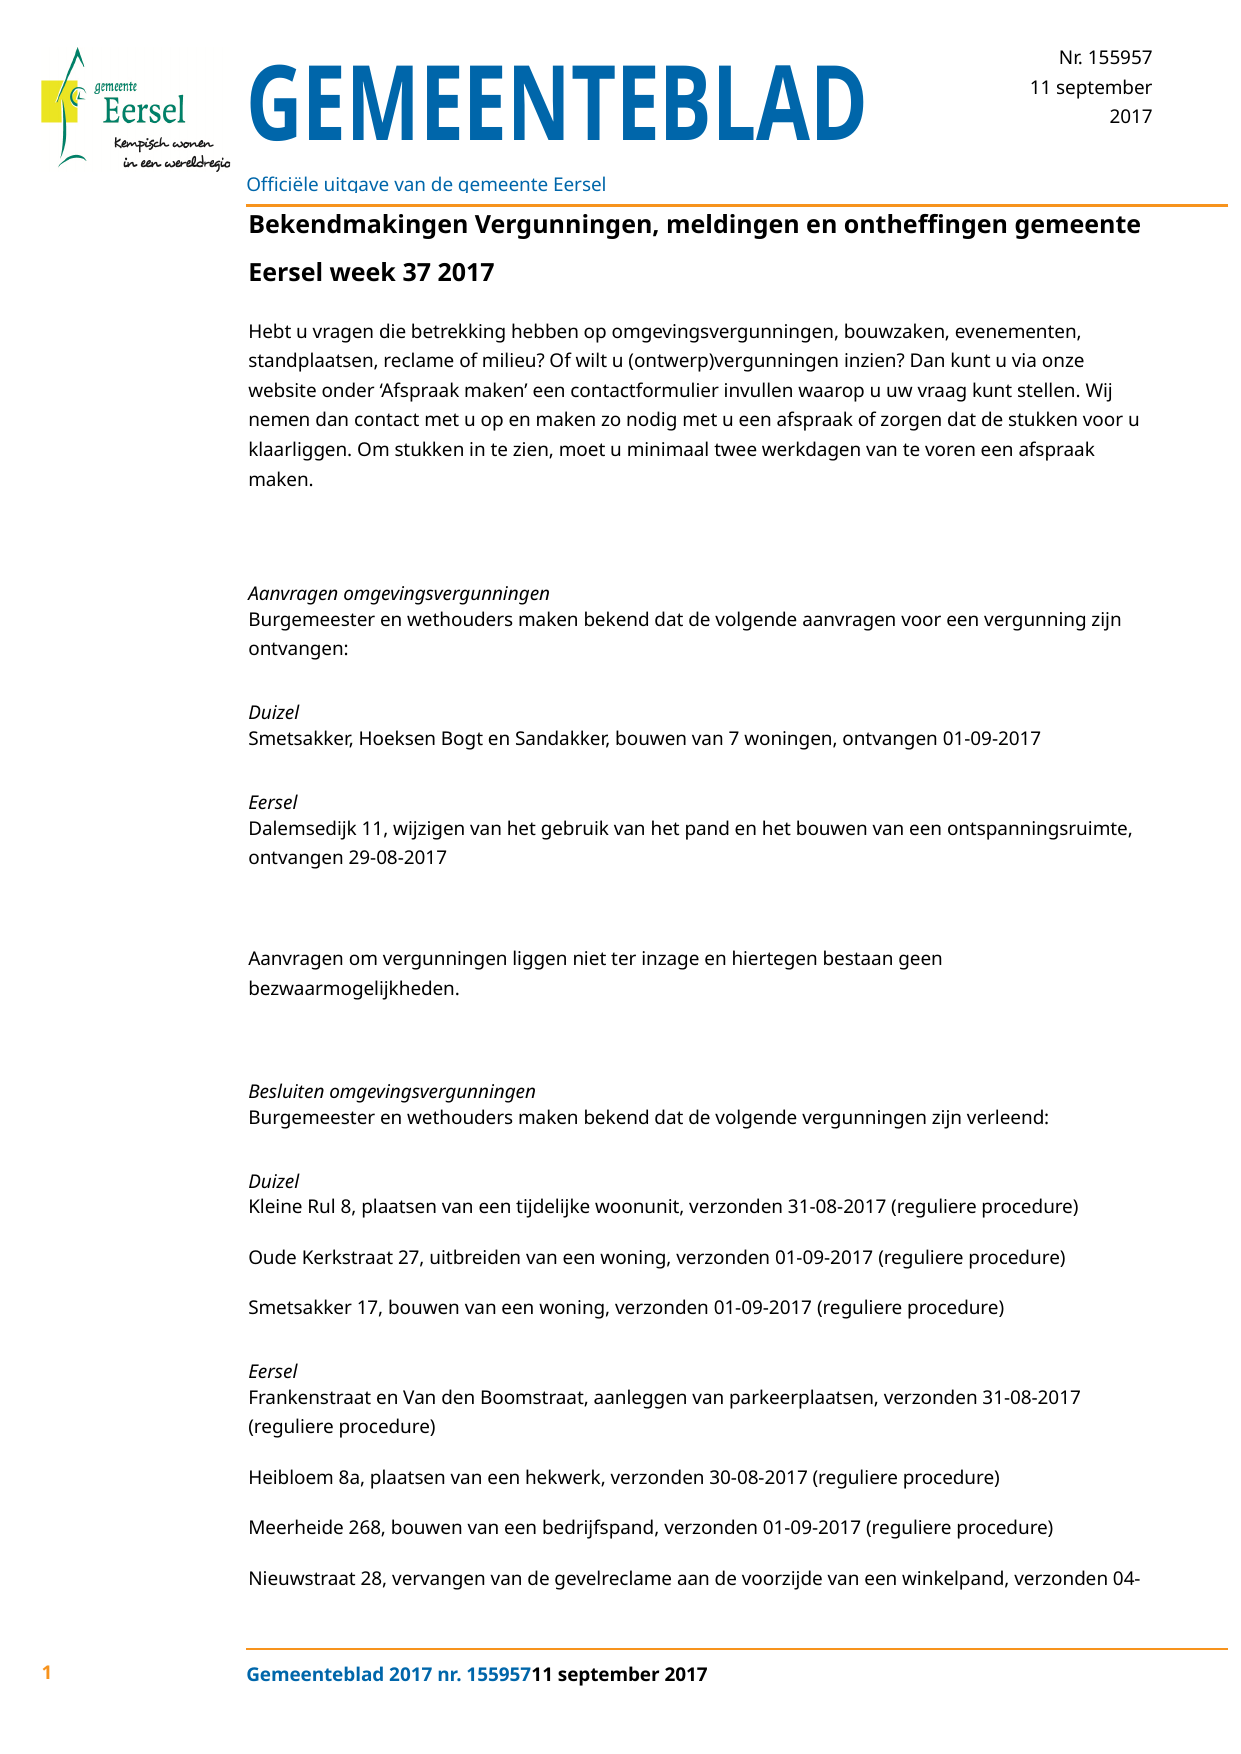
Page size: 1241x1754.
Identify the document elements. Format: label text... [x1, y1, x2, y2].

text Burgemeester en wethouders maken bekend dat de volgende vergunningen zijn verleend: [248, 1104, 1152, 1129]
text Duizel [248, 1168, 1152, 1193]
text Dalemsedijk 11, wijzigen van het gebruik van het pand en het bouwen van een ontspanningsruimte, ontvangen 29-08-2017 [248, 815, 1152, 870]
text Aanvragen om vergunningen liggen niet ter inzage en hiertegen bestaan geen bezwaarmogelijkheden. [248, 945, 1152, 1001]
text Bekendmakingen Vergunningen, meldingen en ontheffingen gemeente Eersel week 37 2017 [248, 207, 1152, 288]
text Smetsakker 17, bouwen van een woning, verzonden 01-09-2017 (reguliere procedure) [248, 1294, 1152, 1320]
text Frankenstraat en Van den Boomstraat, aanleggen van parkeerplaatsen, verzonden 31-08-2017 (reguliere procedure) [248, 1384, 1152, 1439]
text Oude Kerkstraat 27, uitbreiden van een woning, verzonden 01-09-2017 (reguliere procedure) [248, 1244, 1152, 1270]
text Meerheide 268, bouwen van een bedrijfspand, verzonden 01-09-2017 (reguliere procedure) [248, 1514, 1152, 1540]
text Nieuwstraat 28, vervangen van de gevelreclame aan de voorzijde van een winkelpand, verzonden 04- [248, 1565, 1152, 1591]
text Duizel [248, 699, 1152, 725]
text Heibloem 8a, plaatsen van een hekwerk, verzonden 30-08-2017 (reguliere procedure) [248, 1464, 1152, 1490]
picture [41, 47, 231, 172]
text Eersel [248, 1358, 1152, 1384]
text Burgemeester en wethouders maken bekend dat de volgende aanvragen voor een vergunning zijn ontvangen: [248, 606, 1152, 661]
text Smetsakker, Hoeksen Bogt en Sandakker, bouwen van 7 woningen, ontvangen 01-09-2017 [248, 725, 1152, 751]
text Kleine Rul 8, plaatsen van een tijdelijke woonunit, verzonden 31-08-2017 (reguliere procedure) [248, 1193, 1152, 1219]
text Besluiten omgevingsvergunningen [248, 1078, 1152, 1104]
text Eersel [248, 789, 1152, 815]
text Aanvragen omgevingsvergunningen [248, 580, 1152, 606]
text Hebt u vragen die betrekking hebben op omgevingsvergunningen, bouwzaken, evenementen, standplaatsen, reclame of milieu? Of wilt u (ontwerp)vergunningen inzien? Dan kunt u via onze website onder ‘Afspraak maken’ een contactformulier invullen waarop u uw vraag kunt stellen. Wij nemen dan contact met u op en maken zo nodig met u een afspraak of zorgen dat de stukken voor u klaarliggen. Om stukken in te zien, moet u minimaal twee werkdagen van te voren een afspraak maken. [248, 318, 1152, 492]
